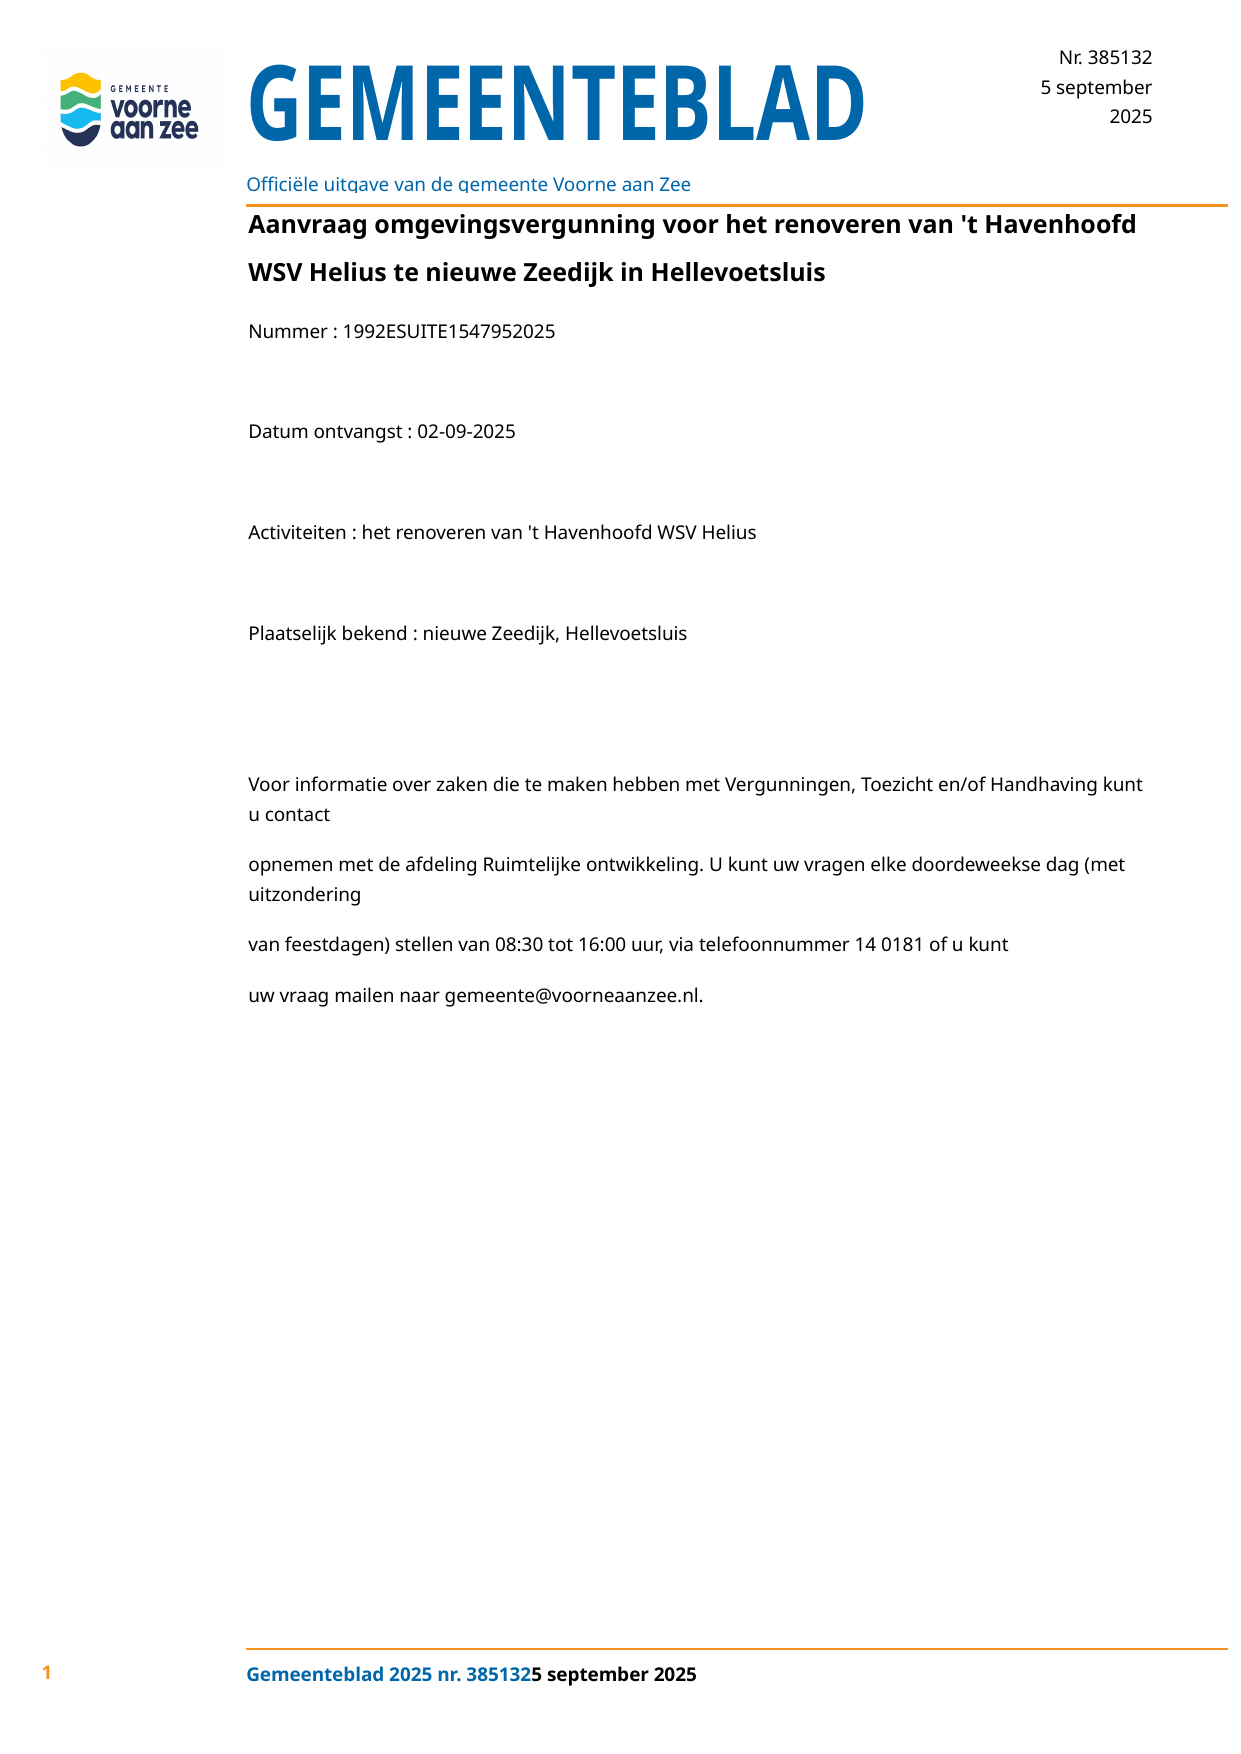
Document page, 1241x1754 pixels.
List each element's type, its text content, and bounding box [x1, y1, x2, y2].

text uw vraag mailen naar gemeente@voorneaanzee.nl. [248, 982, 1152, 1008]
text van feestdagen) stellen van 08:30 tot 16:00 uur, via telefoonnummer 14 0181 of u kunt [248, 932, 1152, 957]
text opnemen met de afdeling Ruimtelijke ontwikkeling. U kunt uw vragen elke doordeweekse dag (met uitzondering [248, 852, 1152, 907]
text Voor informatie over zaken die te maken hebben met Vergunningen, Toezicht en/of Handhaving kunt u contact [248, 772, 1152, 827]
picture [41, 47, 231, 172]
text Activiteiten : het renoveren van 't Havenhoofd WSV Helius [248, 519, 1152, 545]
text Aanvraag omgevingsvergunning voor het renoveren van 't Havenhoofd WSV Helius te nieuwe Zeedijk in Hellevoetsluis [248, 207, 1152, 288]
text Plaatselijk bekend : nieuwe Zeedijk, Hellevoetsluis [248, 620, 1152, 646]
text Nummer : 1992ESUITE1547952025 [248, 318, 1152, 344]
text Datum ontvangst : 02-09-2025 [248, 419, 1152, 444]
